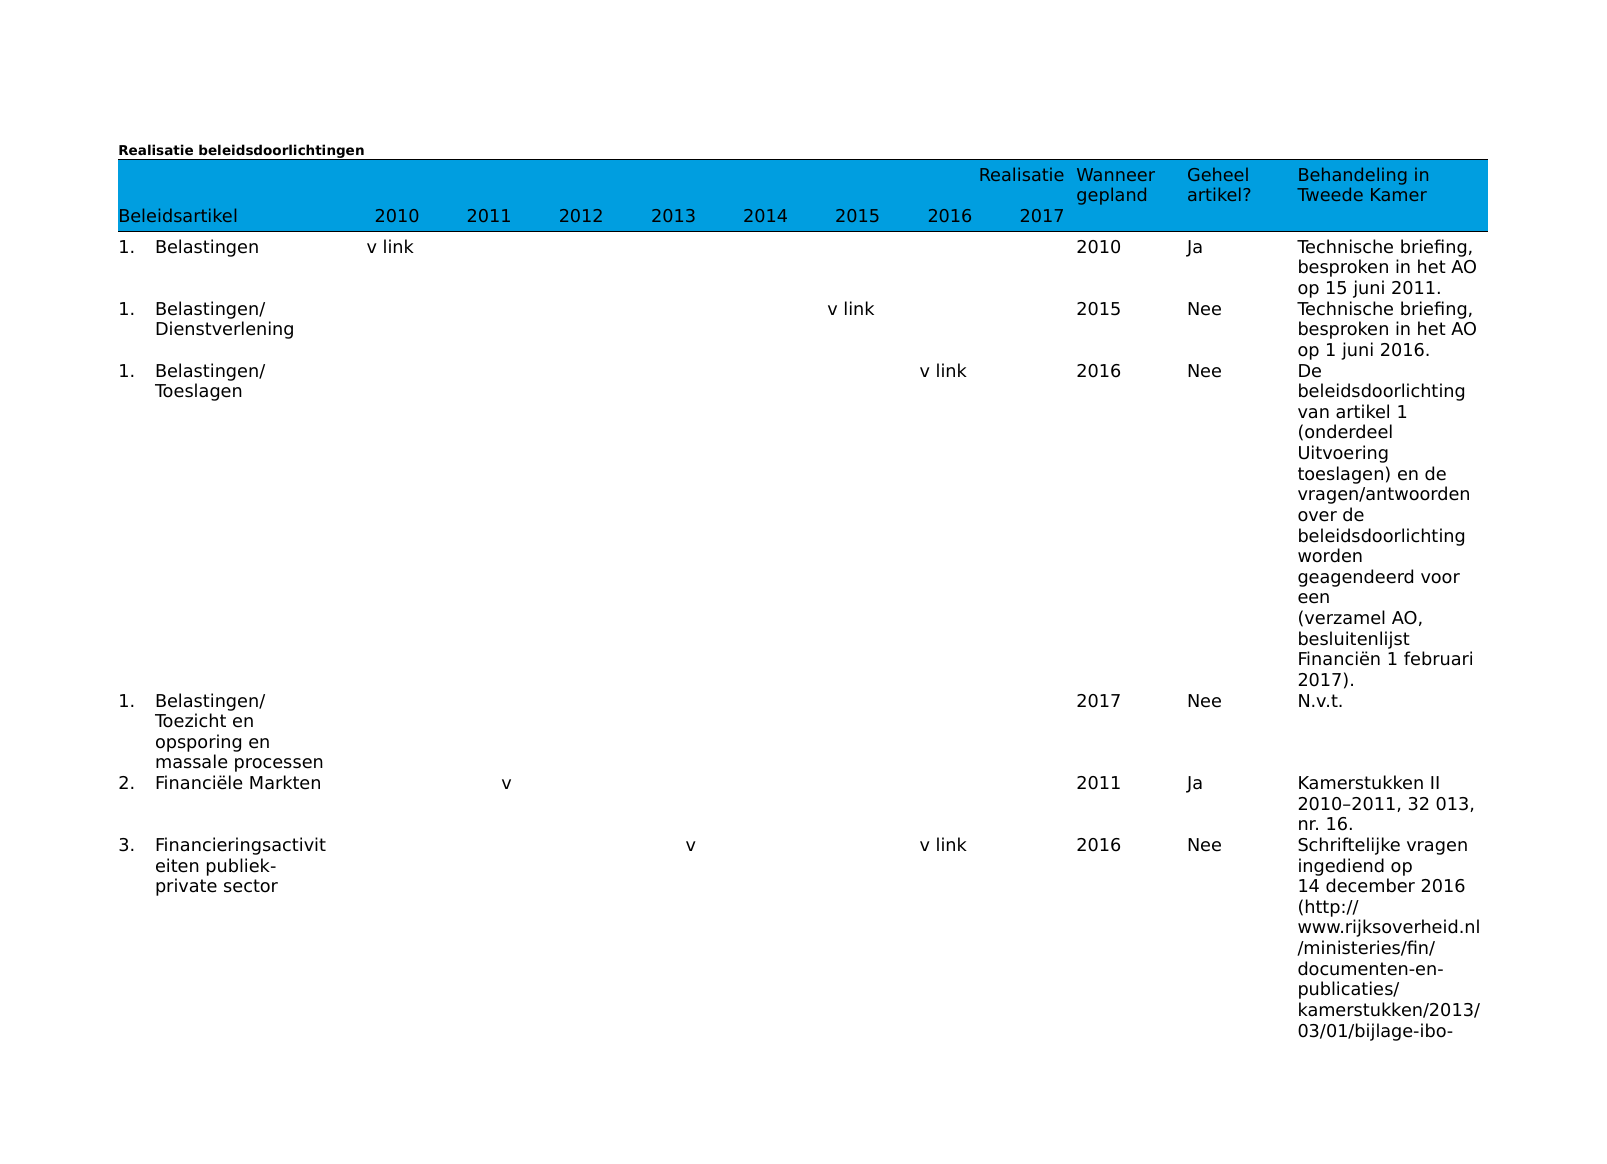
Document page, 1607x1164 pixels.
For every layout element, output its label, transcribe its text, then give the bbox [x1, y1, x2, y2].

table_cell Nee [1181, 691, 1291, 773]
table_cell Beleidsartikel [118, 206, 333, 231]
table_cell Belastingen [149, 232, 333, 299]
table_cell [794, 691, 886, 773]
table_cell 2. [118, 773, 149, 835]
table_cell [978, 835, 1070, 1041]
table_cell N.v.t. [1291, 691, 1488, 773]
table_cell [702, 835, 794, 1041]
table_cell [333, 691, 425, 773]
table_cell Wanneer gepland [1070, 160, 1181, 206]
table_cell [518, 361, 609, 691]
table_cell [425, 232, 517, 299]
table_cell [886, 691, 978, 773]
table_cell [333, 361, 425, 691]
table_cell [610, 232, 702, 299]
table_cell [978, 773, 1070, 835]
table_cell [610, 691, 702, 773]
table_cell Behandeling in Tweede Kamer [1291, 160, 1488, 206]
table_cell [794, 361, 886, 691]
table_cell Nee [1181, 835, 1291, 1041]
table_cell Belastingen/Toeslagen [149, 361, 333, 691]
table_cell Ja [1181, 773, 1291, 835]
table_cell [1291, 206, 1488, 231]
table_cell v [425, 773, 517, 835]
table_cell [518, 773, 609, 835]
table_cell Schriftelijke vragen ingediend op 14 december 2016 (http://www.rijksoverheid.nl/ministeries/fin/documenten-en-publicaties/ kamerstukken/2013/03/01/bijlage-ibo- [1291, 835, 1488, 1041]
table_cell [425, 299, 517, 361]
table_cell [1070, 206, 1181, 231]
table_cell 2016 [886, 206, 978, 231]
table_cell 2010 [1070, 232, 1181, 299]
table_cell 2017 [978, 206, 1070, 231]
table_cell Realisatie [333, 160, 1070, 206]
table_cell [518, 232, 609, 299]
table_cell Kamerstukken II 2010–2011, 32 013, nr. 16. [1291, 773, 1488, 835]
table_cell 2010 [333, 206, 425, 231]
table_cell 1. [118, 232, 149, 299]
table_cell Geheel artikel? [1181, 160, 1291, 206]
table_cell [794, 773, 886, 835]
table_cell [333, 773, 425, 835]
table_cell [978, 361, 1070, 691]
table_cell [702, 773, 794, 835]
table_cell [794, 232, 886, 299]
table_cell [886, 299, 978, 361]
table_cell v [610, 835, 702, 1041]
table_cell [886, 232, 978, 299]
table_cell 2012 [518, 206, 609, 231]
table_cell [610, 299, 702, 361]
table_header Realisatie beleidsdoorlichtingen [118, 143, 1488, 159]
table_cell [702, 232, 794, 299]
table_cell Financiële Markten [149, 773, 333, 835]
table_cell [425, 691, 517, 773]
table_cell [425, 835, 517, 1041]
table_cell Belastingen/Dienstverlening [149, 299, 333, 361]
table_cell 1. [118, 361, 149, 691]
table_cell [978, 232, 1070, 299]
table_cell 2015 [794, 206, 886, 231]
table_cell [886, 773, 978, 835]
table_cell 2011 [425, 206, 517, 231]
table_cell Nee [1181, 361, 1291, 691]
table_cell [518, 835, 609, 1041]
table_cell Nee [1181, 299, 1291, 361]
table_cell 2016 [1070, 361, 1181, 691]
table_cell 2016 [1070, 835, 1181, 1041]
table_cell De beleidsdoorlichting van artikel 1 (onderdeel Uitvoering toeslagen) en de vragen/antwoorden over de beleidsdoorlichting worden geagendeerd voor een (verzamel AO, besluitenlijst Financiën 1 februari 2017). [1291, 361, 1488, 691]
table_cell [333, 835, 425, 1041]
table_cell Technische briefing, besproken in het AO op 1 juni 2016. [1291, 299, 1488, 361]
table_cell [118, 160, 333, 206]
table_cell [1181, 206, 1291, 231]
table_cell [794, 835, 886, 1041]
table_cell 2017 [1070, 691, 1181, 773]
table_cell 2015 [1070, 299, 1181, 361]
table_cell [702, 361, 794, 691]
table_cell [518, 691, 609, 773]
table_cell Technische briefing, besproken in het AO op 15 juni 2011. [1291, 232, 1488, 299]
table_cell v link [794, 299, 886, 361]
table_cell v link [886, 835, 978, 1041]
table_cell [518, 299, 609, 361]
table_cell [425, 361, 517, 691]
table_cell [978, 691, 1070, 773]
table_cell Ja [1181, 232, 1291, 299]
table_cell [702, 299, 794, 361]
table_cell 3. [118, 835, 149, 1041]
table_cell [978, 299, 1070, 361]
table_cell v link [333, 232, 425, 299]
table_cell [610, 773, 702, 835]
table_cell 2013 [610, 206, 702, 231]
table_cell 2011 [1070, 773, 1181, 835]
table_cell [333, 299, 425, 361]
table_cell [610, 361, 702, 691]
table_cell 1. [118, 299, 149, 361]
table_cell Belastingen/Toezicht en opsporing en massale processen [149, 691, 333, 773]
table_cell 2014 [702, 206, 794, 231]
table_cell [702, 691, 794, 773]
table_cell 1. [118, 691, 149, 773]
table_cell v link [886, 361, 978, 691]
table_cell Financieringsactiviteiten publiek-private sector [149, 835, 333, 1041]
